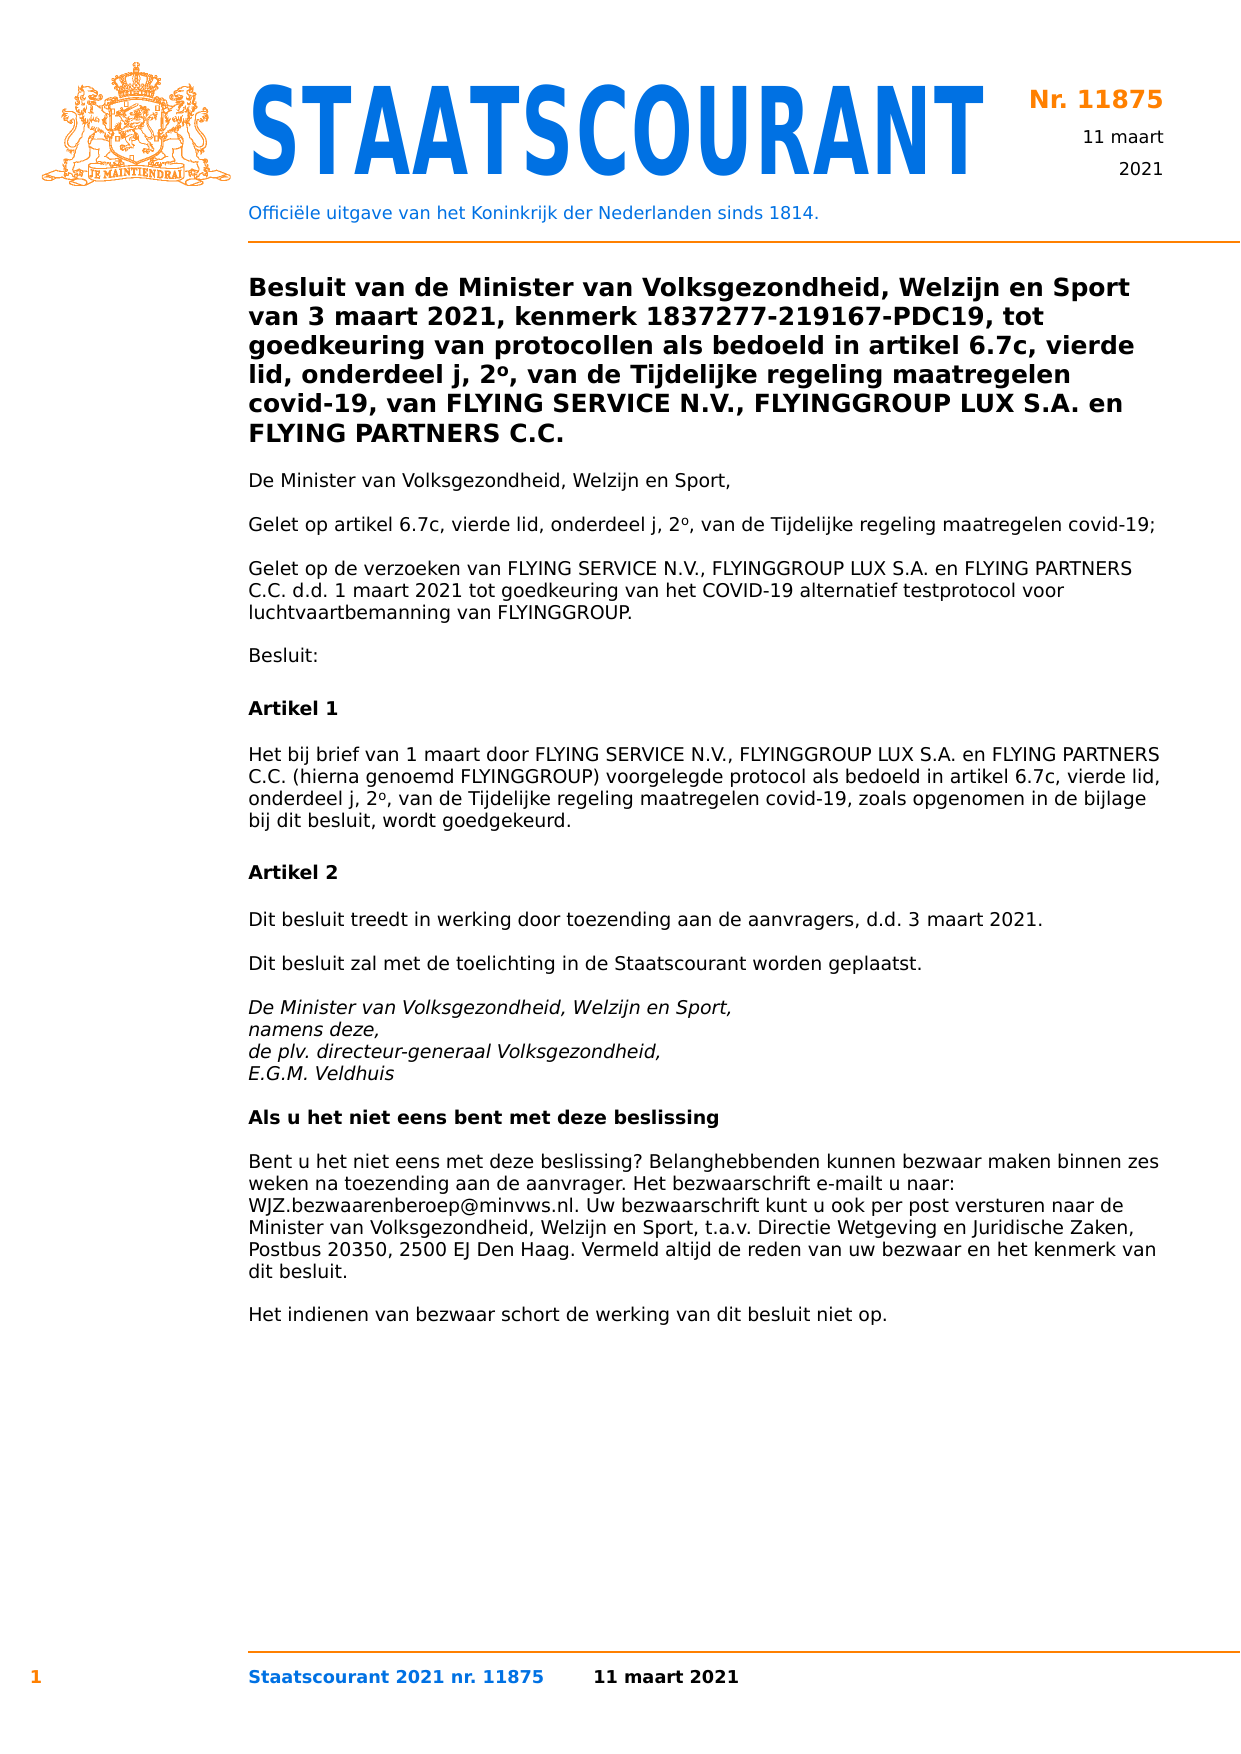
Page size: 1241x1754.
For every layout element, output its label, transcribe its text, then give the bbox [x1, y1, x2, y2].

table_cell Officiële uitgave van het Koninkrijk der Nederlanden sinds 1814. [248, 203, 1240, 241]
table_header [25, 62, 248, 241]
text Bent u het niet eens met deze beslissing? Belanghebbenden kunnen bezwaar maken binnen zes weken na toezending aan de aanvrager. Het bezwaarschrift e-mailt u naar: WJZ.bezwaarenberoep@minvws.nl. Uw bezwaarschrift kunt u ook per post versturen naar de Minister van Volksgezondheid, Welzijn en Sport, t.a.v. Directie Wetgeving en Juridische Zaken, Postbus 20350, 2500 EJ Den Haag. Vermeld altijd de reden van uw bezwaar en het kenmerk van dit besluit. [248, 1151, 1163, 1282]
text Dit besluit zal met de toelichting in de Staatscourant worden geplaatst. [248, 953, 1163, 975]
subtitle Artikel 2 [248, 862, 1163, 884]
text De Minister van Volksgezondheid, Welzijn en Sport, [248, 470, 1163, 492]
table_header Nr. 11875 [998, 62, 1240, 121]
table_header STAATSCOURANT [248, 62, 998, 203]
text Dit besluit treedt in werking door toezending aan de aanvragers, d.d. 3 maart 2021. [248, 909, 1163, 931]
text Het bij brief van 1 maart door FLYING SERVICE N.V., FLYINGGROUP LUX S.A. en FLYING PARTNERS C.C. (hierna genoemd FLYINGGROUP) voorgelegde protocol als bedoeld in artikel 6.7c, vierde lid, onderdeel j, 2o, van de Tijdelijke regeling maatregelen covid-19, zoals opgenomen in de bijlage bij dit besluit, wordt goedgekeurd. [248, 744, 1163, 832]
text Gelet op artikel 6.7c, vierde lid, onderdeel j, 2o, van de Tijdelijke regeling maatregelen covid-19; [248, 514, 1163, 536]
table_cell 2021 [998, 153, 1240, 203]
table_cell 11 maart [998, 121, 1240, 153]
text Het indienen van bezwaar schort de werking van dit besluit niet op. [248, 1304, 1163, 1326]
subtitle Besluit van de Minister van Volksgezondheid, Welzijn en Sport van 3 maart 2021, kenmerk 1837277-219167-PDC19, tot goedkeuring van protocollen als bedoeld in artikel 6.7c, vierde lid, onderdeel j, 2o, van de Tijdelijke regeling maatregelen covid-19, van FLYING SERVICE N.V., FLYINGGROUP LUX S.A. en FLYING PARTNERS C.C. [248, 273, 1163, 448]
subtitle Artikel 1 [248, 697, 1163, 719]
text De Minister van Volksgezondheid, Welzijn en Sport, namens deze, de plv. directeur-generaal Volksgezondheid, E.G.M. Veldhuis [248, 997, 1163, 1085]
text Gelet op de verzoeken van FLYING SERVICE N.V., FLYINGGROUP LUX S.A. en FLYING PARTNERS C.C. d.d. 1 maart 2021 tot goedkeuring van het COVID-19 alternatief testprotocol voor luchtvaartbemanning van FLYINGGROUP. [248, 558, 1163, 623]
picture [41, 62, 231, 186]
text Besluit: [248, 645, 1163, 667]
text Als u het niet eens bent met deze beslissing [248, 1107, 1163, 1129]
